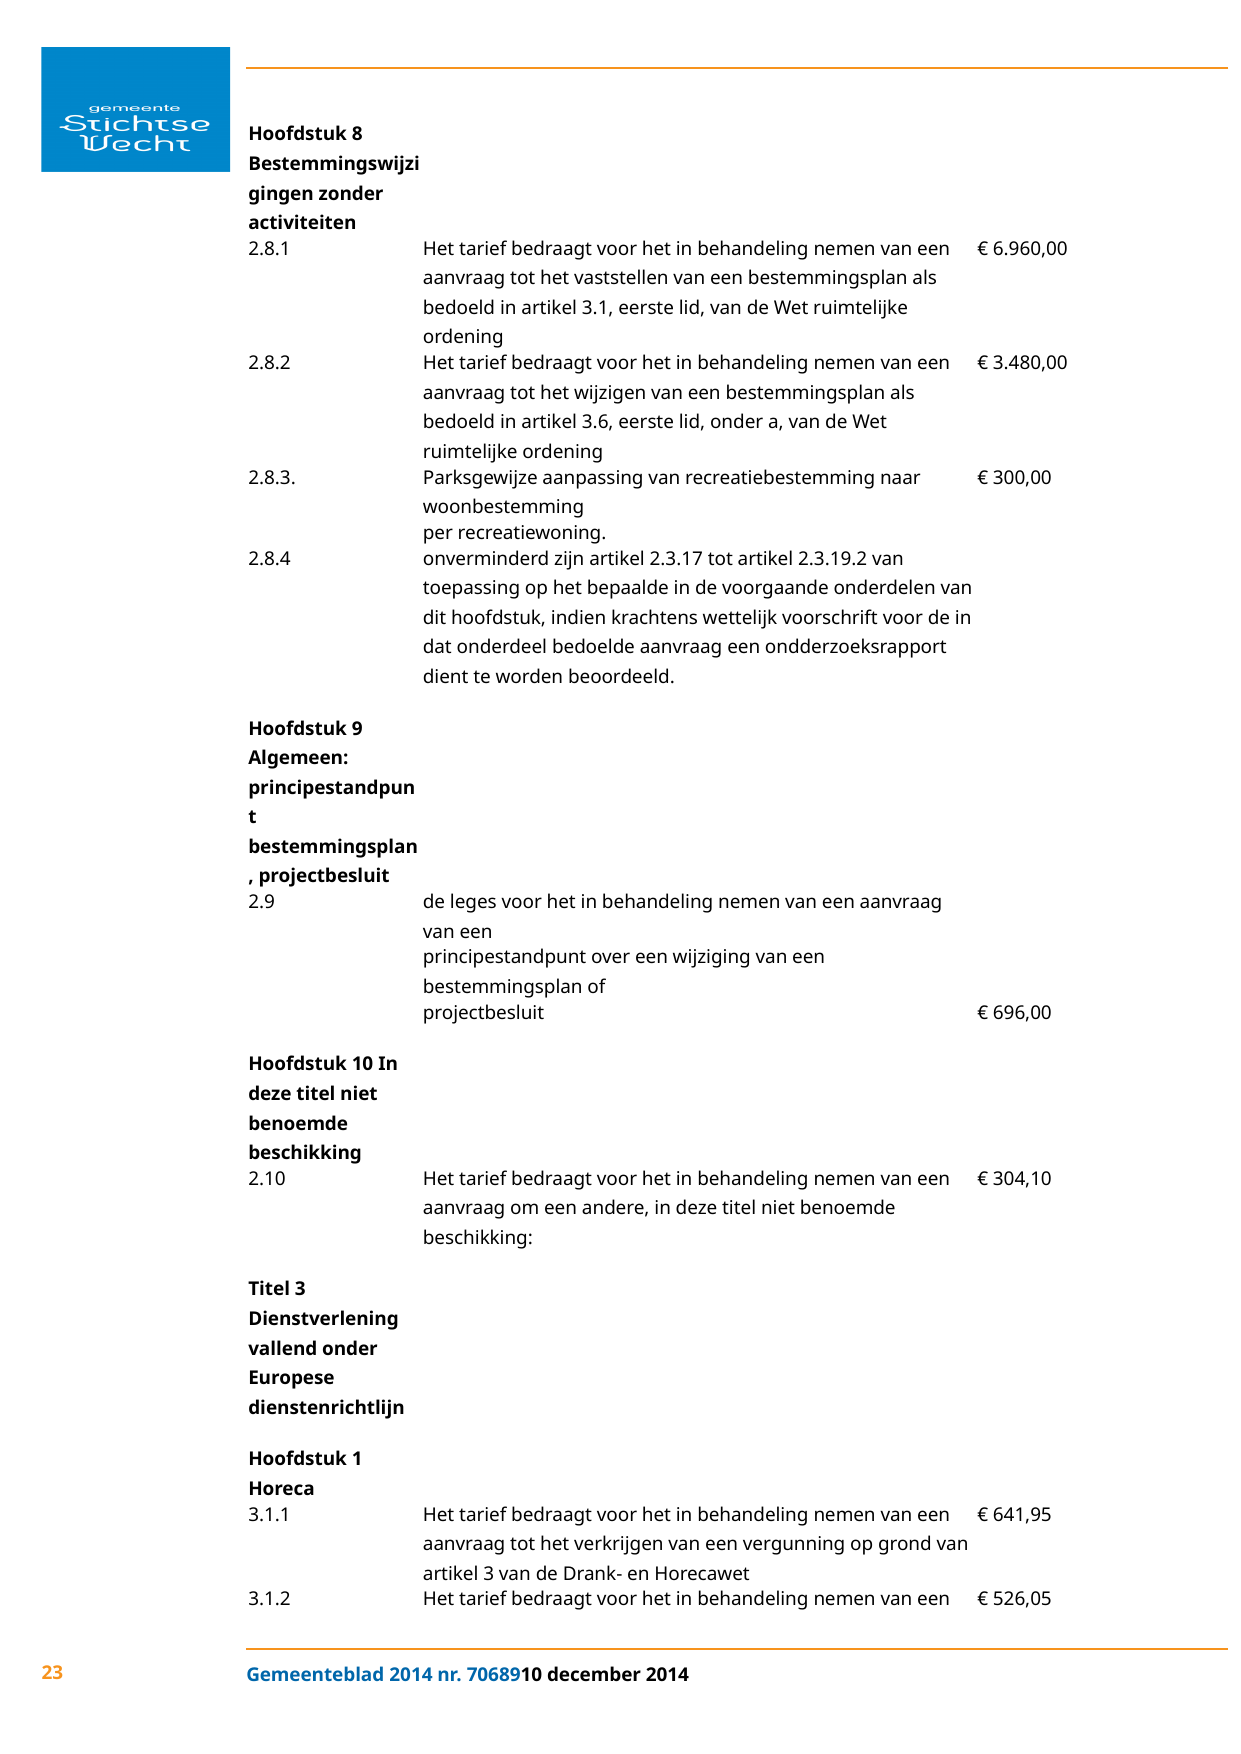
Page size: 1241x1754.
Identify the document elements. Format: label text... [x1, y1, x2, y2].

table_cell Hoofdstuk 10 In deze titel niet benoemde beschikking [248, 1051, 423, 1165]
table_cell [977, 1025, 1152, 1051]
table_cell [977, 519, 1152, 545]
table_cell [248, 1420, 423, 1445]
table_cell [248, 944, 423, 999]
table_cell [248, 519, 423, 545]
table_cell principestandpunt over een wijziging van een bestemmingsplan of [423, 944, 977, 999]
picture [156, 136, 160, 150]
table_cell 2.10 [248, 1165, 423, 1250]
table_cell 2.8.3. [248, 464, 423, 519]
table_cell [248, 1250, 423, 1276]
table_cell [977, 889, 1152, 944]
table_cell Parksgewijze aanpassing van recreatiebestemming naar woonbestemming [423, 464, 977, 519]
table_cell 3.1.2 [248, 1586, 423, 1611]
table_cell Het tarief bedraagt voor het in behandeling nemen van een aanvraag tot het vaststellen van een bestemmingsplan als bedoeld in artikel 3.1, eerste lid, van de Wet ruimtelijke ordening [423, 235, 977, 349]
table_cell [977, 95, 1152, 121]
table_cell 3.1.1 [248, 1501, 423, 1586]
table_cell [423, 95, 977, 121]
table_cell [977, 1250, 1152, 1276]
table_cell Hoofdstuk 1 Horeca [248, 1445, 423, 1501]
table_cell [423, 715, 977, 888]
table_cell € 6.960,00 [977, 235, 1152, 349]
table_cell 2.8.2 [248, 350, 423, 464]
table_cell [423, 1445, 977, 1501]
table_cell 2.8.1 [248, 235, 423, 349]
table_cell [977, 944, 1152, 999]
table_cell [423, 1025, 977, 1051]
table_cell per recreatiewoning. [423, 519, 977, 545]
table_cell Het tarief bedraagt voor het in behandeling nemen van een aanvraag tot het wijzigen van een bestemmingsplan als bedoeld in artikel 3.6, eerste lid, onder a, van de Wet ruimtelijke ordening [423, 350, 977, 464]
table_cell € 300,00 [977, 464, 1152, 519]
table_cell Hoofdstuk 8 Bestemmingswijzigingen zonder activiteiten [248, 121, 423, 235]
table_cell [248, 1025, 423, 1051]
table_cell [423, 689, 977, 715]
table_cell [977, 1420, 1152, 1445]
table_cell 2.8.4 [248, 545, 423, 689]
table_cell de leges voor het in behandeling nemen van een aanvraag van een [423, 889, 977, 944]
table_cell Het tarief bedraagt voor het in behandeling nemen van een aanvraag tot het verkrijgen van een vergunning op grond van artikel 3 van de Drank- en Horecawet [423, 1501, 977, 1586]
table_cell [248, 999, 423, 1025]
table_cell [248, 689, 423, 715]
table_cell [423, 1420, 977, 1445]
table_cell Titel 3 Dienstverlening vallend onder Europese dienstenrichtlijn [248, 1276, 423, 1420]
table_cell [248, 95, 423, 121]
table_cell [423, 121, 977, 235]
table_cell [977, 545, 1152, 689]
table_cell projectbesluit [423, 999, 977, 1025]
table_cell [423, 1276, 977, 1420]
table_cell [423, 1051, 977, 1165]
table_cell 2.9 [248, 889, 423, 944]
table_cell Het tarief bedraagt voor het in behandeling nemen van een aanvraag om een andere, in deze titel niet benoemde beschikking: [423, 1165, 977, 1250]
table_cell [423, 1250, 977, 1276]
table_cell Het tarief bedraagt voor het in behandeling nemen van een [423, 1586, 977, 1611]
table_cell € 304,10 [977, 1165, 1152, 1250]
table_cell [977, 689, 1152, 715]
table_cell € 641,95 [977, 1501, 1152, 1586]
table_cell Hoofdstuk 9 Algemeen: principestandpunt bestemmingsplan, projectbesluit [248, 715, 423, 888]
table_cell € 526,05 [977, 1586, 1152, 1611]
table_cell € 696,00 [977, 999, 1152, 1025]
picture [134, 116, 139, 130]
table_cell € 3.480,00 [977, 350, 1152, 464]
table_cell onverminderd zijn artikel 2.3.17 tot artikel 2.3.19.2 van toepassing op het bepaalde in de voorgaande onderdelen van dit hoofdstuk, indien krachtens wettelijk voorschrift voor de in dat onderdeel bedoelde aanvraag een ondderzoeksrapport dient te worden beoordeeld. [423, 545, 977, 689]
